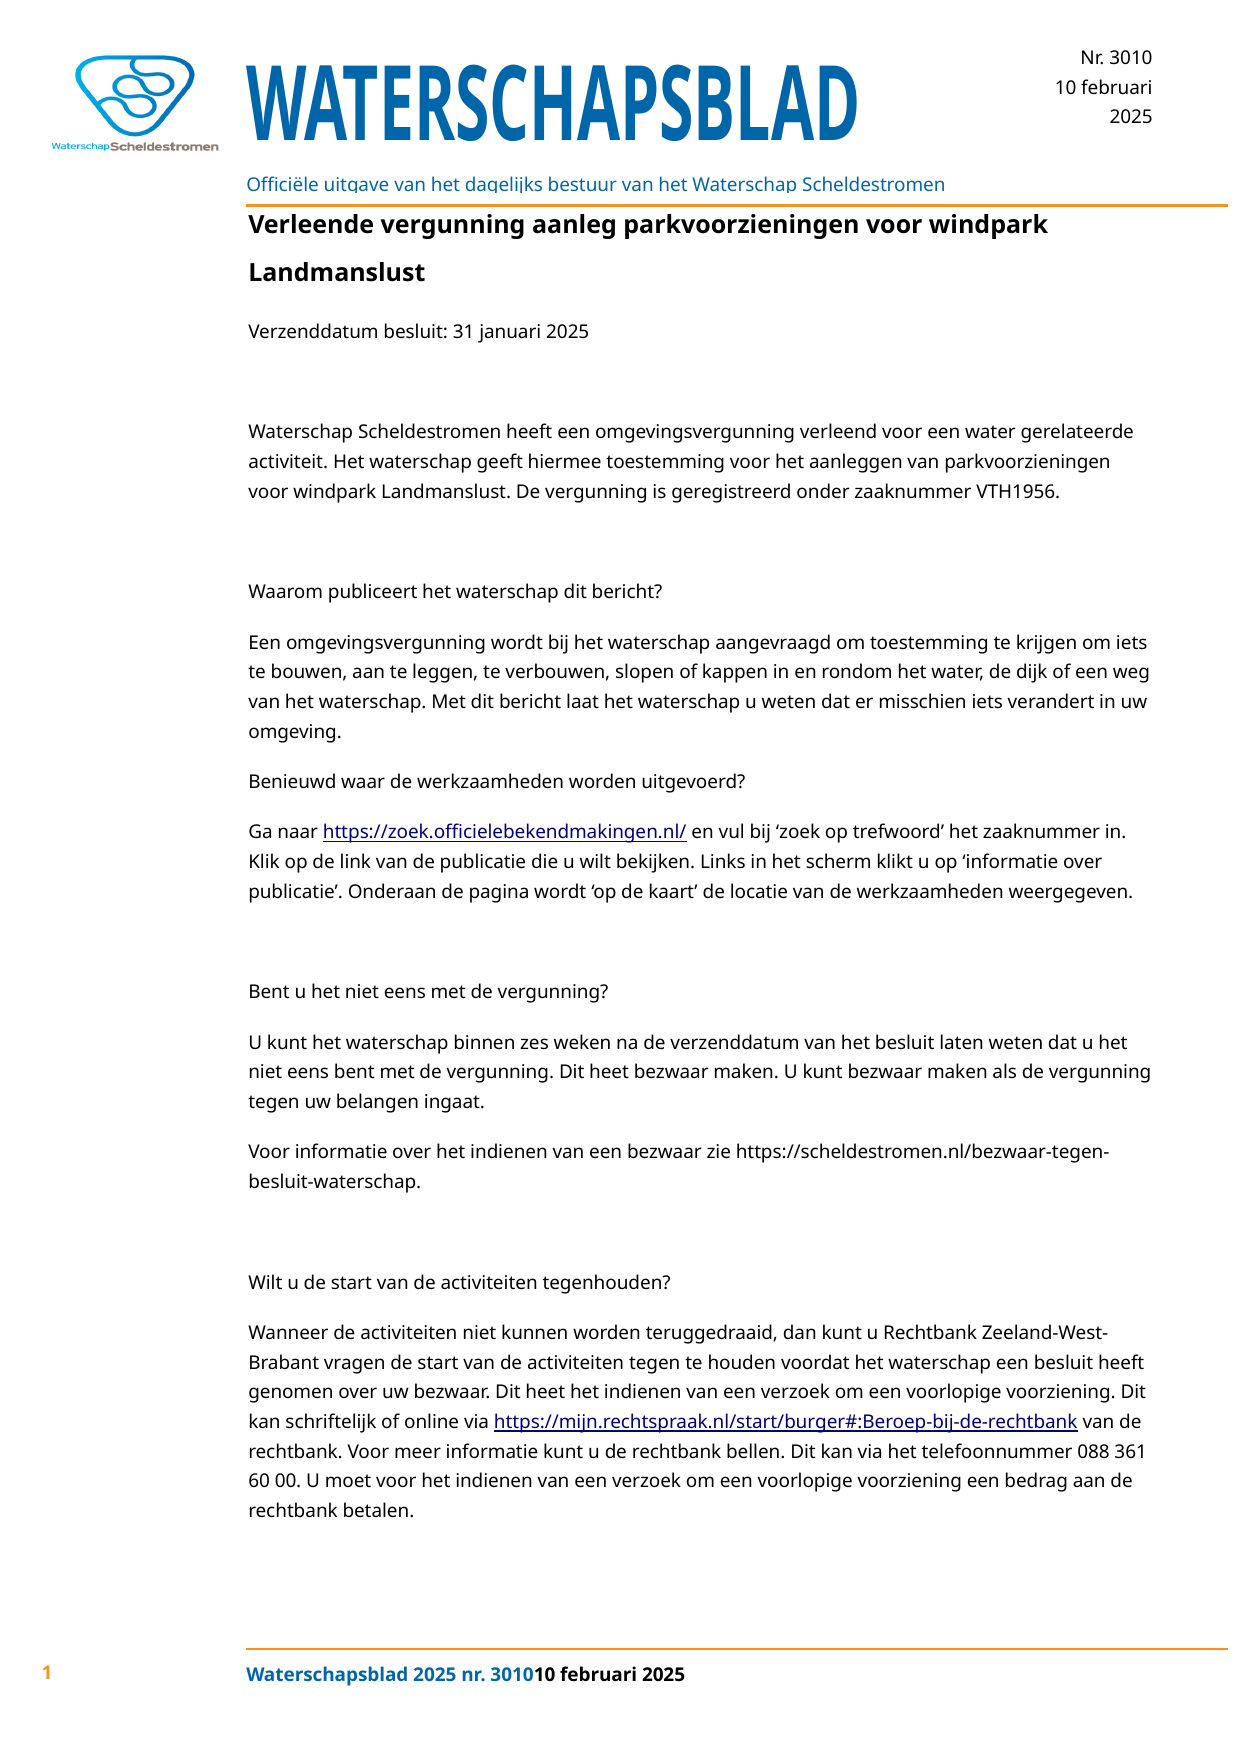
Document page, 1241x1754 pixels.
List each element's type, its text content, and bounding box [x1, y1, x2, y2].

text Bent u het niet eens met de vergunning? [248, 979, 1152, 1004]
text Voor informatie over het indienen van een bezwaar zie https://scheldestromen.nl/bezwaar-tegen-besluit-waterschap. [248, 1139, 1152, 1194]
text Waterschap Scheldestromen heeft een omgevingsvergunning verleend voor een water gerelateerde activiteit. Het waterschap geeft hiermee toestemming voor het aanleggen van parkvoorzieningen voor windpark Landmanslust. De vergunning is geregistreerd onder zaaknummer VTH1956. [248, 419, 1152, 504]
text Ga naar https://zoek.officielebekendmakingen.nl/ en vul bij ‘zoek op trefwoord’ het zaaknummer in. Klik op de link van de publicatie die u wilt bekijken. Links in het scherm klikt u op ‘informatie over publicatie’. Onderaan de pagina wordt ‘op de kaart’ de locatie van de werkzaamheden weergegeven. [248, 819, 1152, 904]
text U kunt het waterschap binnen zes weken na de verzenddatum van het besluit laten weten dat u het niet eens bent met de vergunning. Dit heet bezwaar maken. U kunt bezwaar maken als de vergunning tegen uw belangen ingaat. [248, 1029, 1152, 1114]
text Wanneer de activiteiten niet kunnen worden teruggedraaid, dan kunt u Rechtbank Zeeland-West-Brabant vragen de start van de activiteiten tegen te houden voordat het waterschap een besluit heeft genomen over uw bezwaar. Dit heet het indienen van een verzoek om een voorlopige voorziening. Dit kan schriftelijk of online via https://mijn.rechtspraak.nl/start/burger#:Beroep-bij-de-rechtbank van de rechtbank. Voor meer informatie kunt u de rechtbank bellen. Dit kan via het telefoonnummer 088 361 60 00. U moet voor het indienen van een verzoek om een voorlopige voorziening een bedrag aan de rechtbank betalen. [248, 1319, 1152, 1523]
picture [41, 47, 231, 172]
text Benieuwd waar de werkzaamheden worden uitgevoerd? [248, 768, 1152, 794]
text Waarom publiceert het waterschap dit bericht? [248, 579, 1152, 604]
text Verleende vergunning aanleg parkvoorzieningen voor windpark Landmanslust [248, 207, 1152, 288]
text Verzenddatum besluit: 31 januari 2025 [248, 318, 1152, 344]
text Wilt u de start van de activiteiten tegenhouden? [248, 1269, 1152, 1295]
text Een omgevingsvergunning wordt bij het waterschap aangevraagd om toestemming te krijgen om iets te bouwen, aan te leggen, te verbouwen, slopen of kappen in en rondom het water, de dijk of een weg van het waterschap. Met dit bericht laat het waterschap u weten dat er misschien iets verandert in uw omgeving. [248, 629, 1152, 744]
